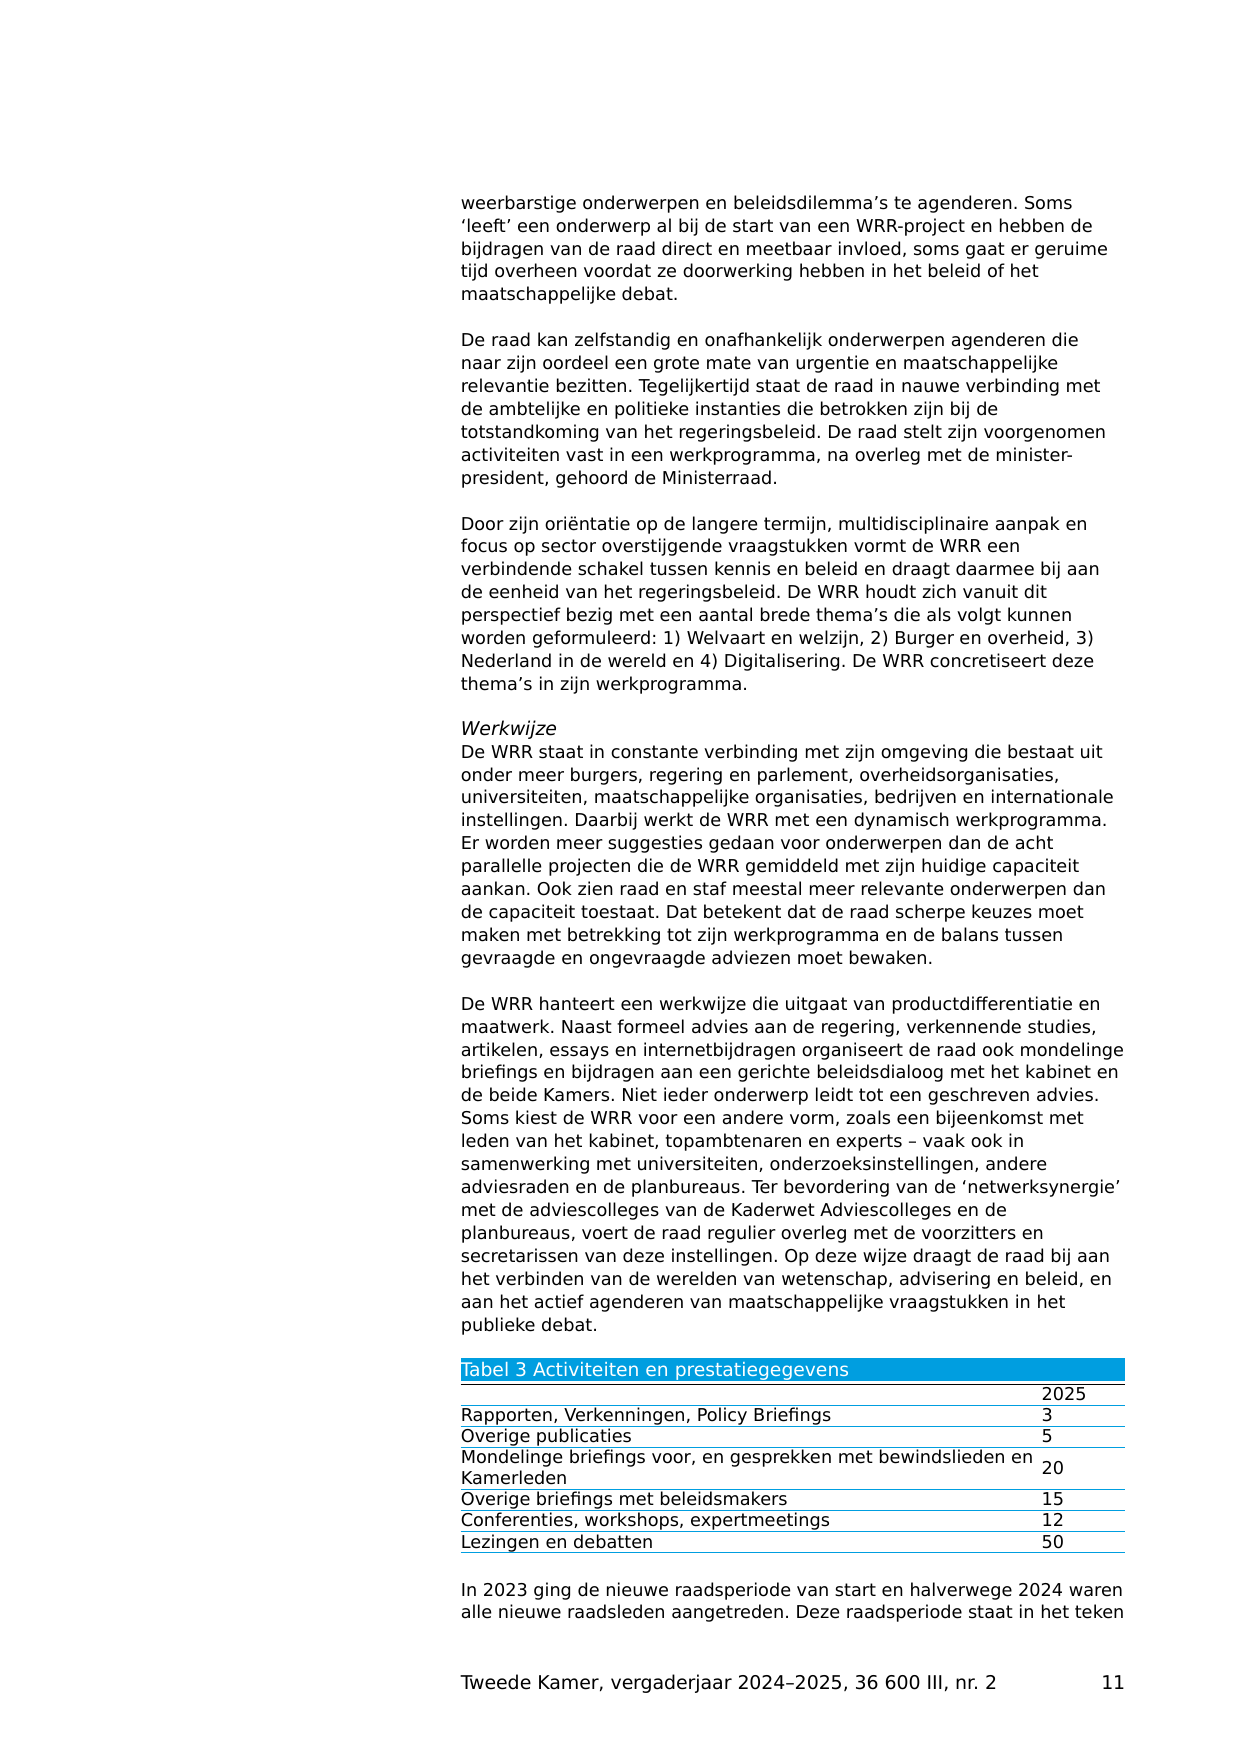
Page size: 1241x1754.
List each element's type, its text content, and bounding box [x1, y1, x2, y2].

text weerbarstige onderwerpen en beleidsdilemma’s te agenderen. Soms ‘leeft’ een onderwerp al bij de start van een WRR-project en hebben de bijdragen van de raad direct en meetbaar invloed, soms gaat er geruime tijd overheen voordat ze doorwerking hebben in het beleid of het maatschappelijke debat. [461, 191, 1125, 305]
table_cell Overige briefings met beleidsmakers [461, 1490, 1038, 1510]
text De raad kan zelfstandig en onafhankelijk onderwerpen agenderen die naar zijn oordeel een grote mate van urgentie en maatschappelijke relevantie bezitten. Tegelijkertijd staat de raad in nauwe verbinding met de ambtelijke en politieke instanties die betrokken zijn bij de totstandkoming van het regeringsbeleid. De raad stelt zijn voorgenomen activiteiten vast in een werkprogramma, na overleg met de minister-president, gehoord de Ministerraad. [461, 328, 1125, 489]
text Werkwijze [461, 718, 1125, 740]
text De WRR hanteert een werkwijze die uitgaat van productdifferentiatie en maatwerk. Naast formeel advies aan de regering, verkennende studies, artikelen, essays en internetbijdragen organiseert de raad ook mondelinge briefings en bijdragen aan een gerichte beleidsdialoog met het kabinet en de beide Kamers. Niet ieder onderwerp leidt tot een geschreven advies. Soms kiest de WRR voor een andere vorm, zoals een bijeenkomst met leden van het kabinet, topambtenaren en experts – vaak ook in samenwerking met universiteiten, onderzoeksinstellingen, andere adviesraden en de planbureaus. Ter bevordering van de ‘netwerksynergie’ met de adviescolleges van de Kaderwet Adviescolleges en de planbureaus, voert de raad regulier overleg met de voorzitters en secretarissen van deze instellingen. Op deze wijze draagt de raad bij aan het verbinden van de werelden van wetenschap, advisering en beleid, en aan het actief agenderen van maatschappelijke vraagstukken in het publieke debat. [461, 992, 1125, 1336]
table_cell Conferenties, workshops, expertmeetings [461, 1511, 1038, 1531]
text De WRR staat in constante verbinding met zijn omgeving die bestaat uit onder meer burgers, regering en parlement, overheidsorganisaties, universiteiten, maatschappelijke organisaties, bedrijven en internationale instellingen. Daarbij werkt de WRR met een dynamisch werkprogramma. Er worden meer suggesties gedaan voor onderwerpen dan de acht parallelle projecten die de WRR gemiddeld met zijn huidige capaciteit aankan. Ook zien raad en staf meestal meer relevante onderwerpen dan de capaciteit toestaat. Dat betekent dat de raad scherpe keuzes moet maken met betrekking tot zijn werkprogramma en de balans tussen gevraagde en ongevraagde adviezen moet bewaken. [461, 740, 1125, 969]
table_cell 12 [1039, 1511, 1125, 1531]
text In 2023 ging de nieuwe raadsperiode van start en halverwege 2024 waren alle nieuwe raadsleden aangetreden. Deze raadsperiode staat in het teken [461, 1578, 1125, 1623]
table_cell Rapporten, Verkenningen, Policy Briefings [461, 1406, 1038, 1426]
table_cell [461, 1385, 1038, 1405]
table_cell 50 [1039, 1532, 1125, 1552]
text Door zijn oriëntatie op de langere termijn, multidisciplinaire aanpak en focus op sector overstijgende vraagstukken vormt de WRR een verbindende schakel tussen kennis en beleid en draagt daarmee bij aan de eenheid van het regeringsbeleid. De WRR houdt zich vanuit dit perspectief bezig met een aantal brede thema’s die als volgt kunnen worden geformuleerd: 1) Welvaart en welzijn, 2) Burger en overheid, 3) Nederland in de wereld en 4) Digitalisering. De WRR concretiseert deze thema’s in zijn werkprogramma. [461, 512, 1125, 695]
table_cell 5 [1039, 1427, 1125, 1447]
table_cell 2025 [1039, 1385, 1125, 1405]
table_cell 15 [1039, 1490, 1125, 1510]
table_cell Overige publicaties [461, 1427, 1038, 1447]
table_cell 3 [1039, 1406, 1125, 1426]
table_cell Mondelinge briefings voor, en gesprekken met bewindslieden en Kamerleden [461, 1448, 1038, 1489]
table_cell Lezingen en debatten [461, 1532, 1038, 1552]
table_cell 20 [1039, 1448, 1125, 1489]
